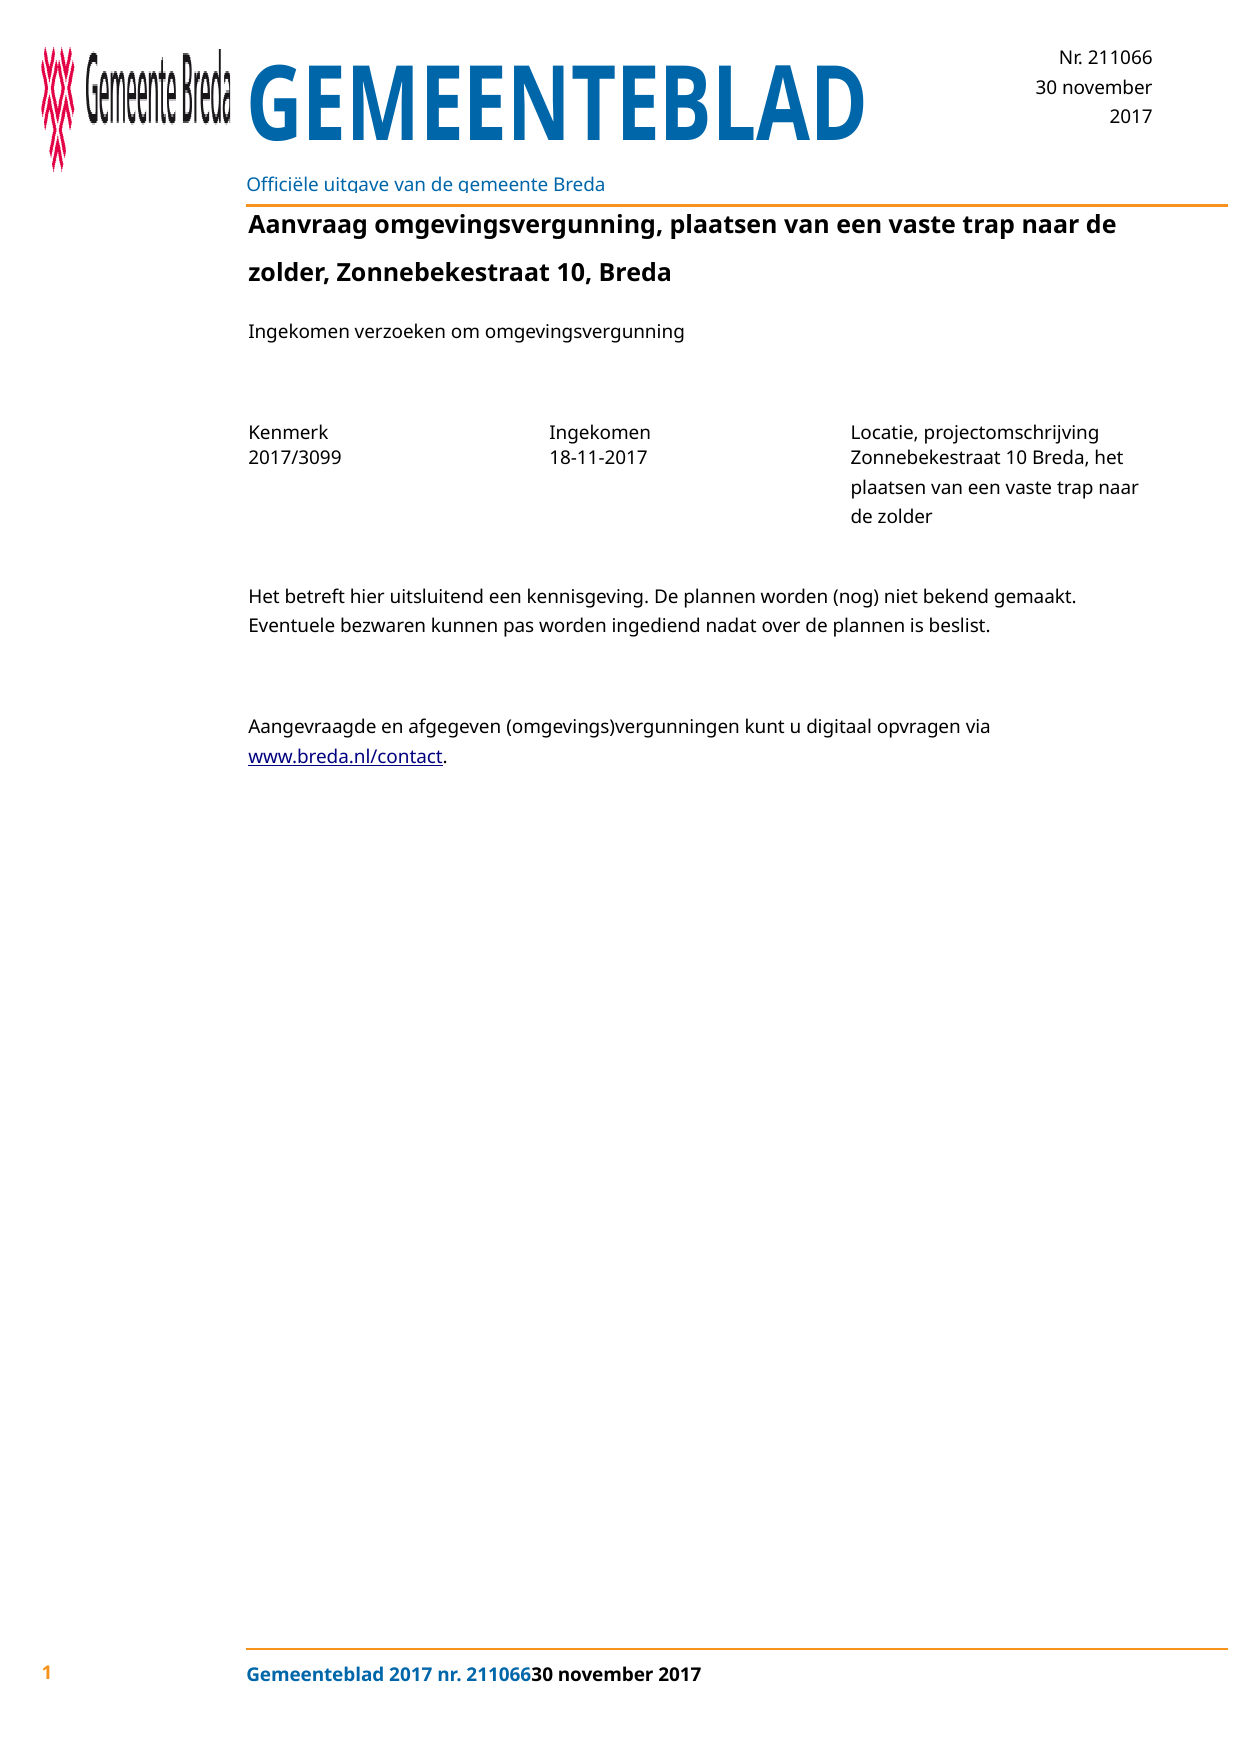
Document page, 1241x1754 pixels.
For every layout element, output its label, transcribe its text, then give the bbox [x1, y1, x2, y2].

table_header Kenmerk [248, 419, 549, 444]
table_header Ingekomen [549, 419, 850, 444]
table_cell 18-11-2017 [549, 445, 850, 529]
table_cell Zonnebekestraat 10 Breda, het plaatsen van een vaste trap naar de zolder [850, 445, 1152, 529]
table_cell 2017/3099 [248, 445, 549, 529]
text Het betreft hier uitsluitend een kennisgeving. De plannen worden (nog) niet bekend gemaakt. Eventuele bezwaren kunnen pas worden ingediend nadat over de plannen is beslist. [248, 583, 1152, 638]
text Aangevraagde en afgegeven (omgevings)vergunningen kunt u digitaal opvragen via www.breda.nl/contact. [248, 713, 1152, 769]
table_header Locatie, projectomschrijving [850, 419, 1152, 444]
text Aanvraag omgevingsvergunning, plaatsen van een vaste trap naar de zolder, Zonnebekestraat 10, Breda [248, 207, 1152, 288]
text Ingekomen verzoeken om omgevingsvergunning [248, 318, 1152, 344]
picture [41, 47, 231, 172]
